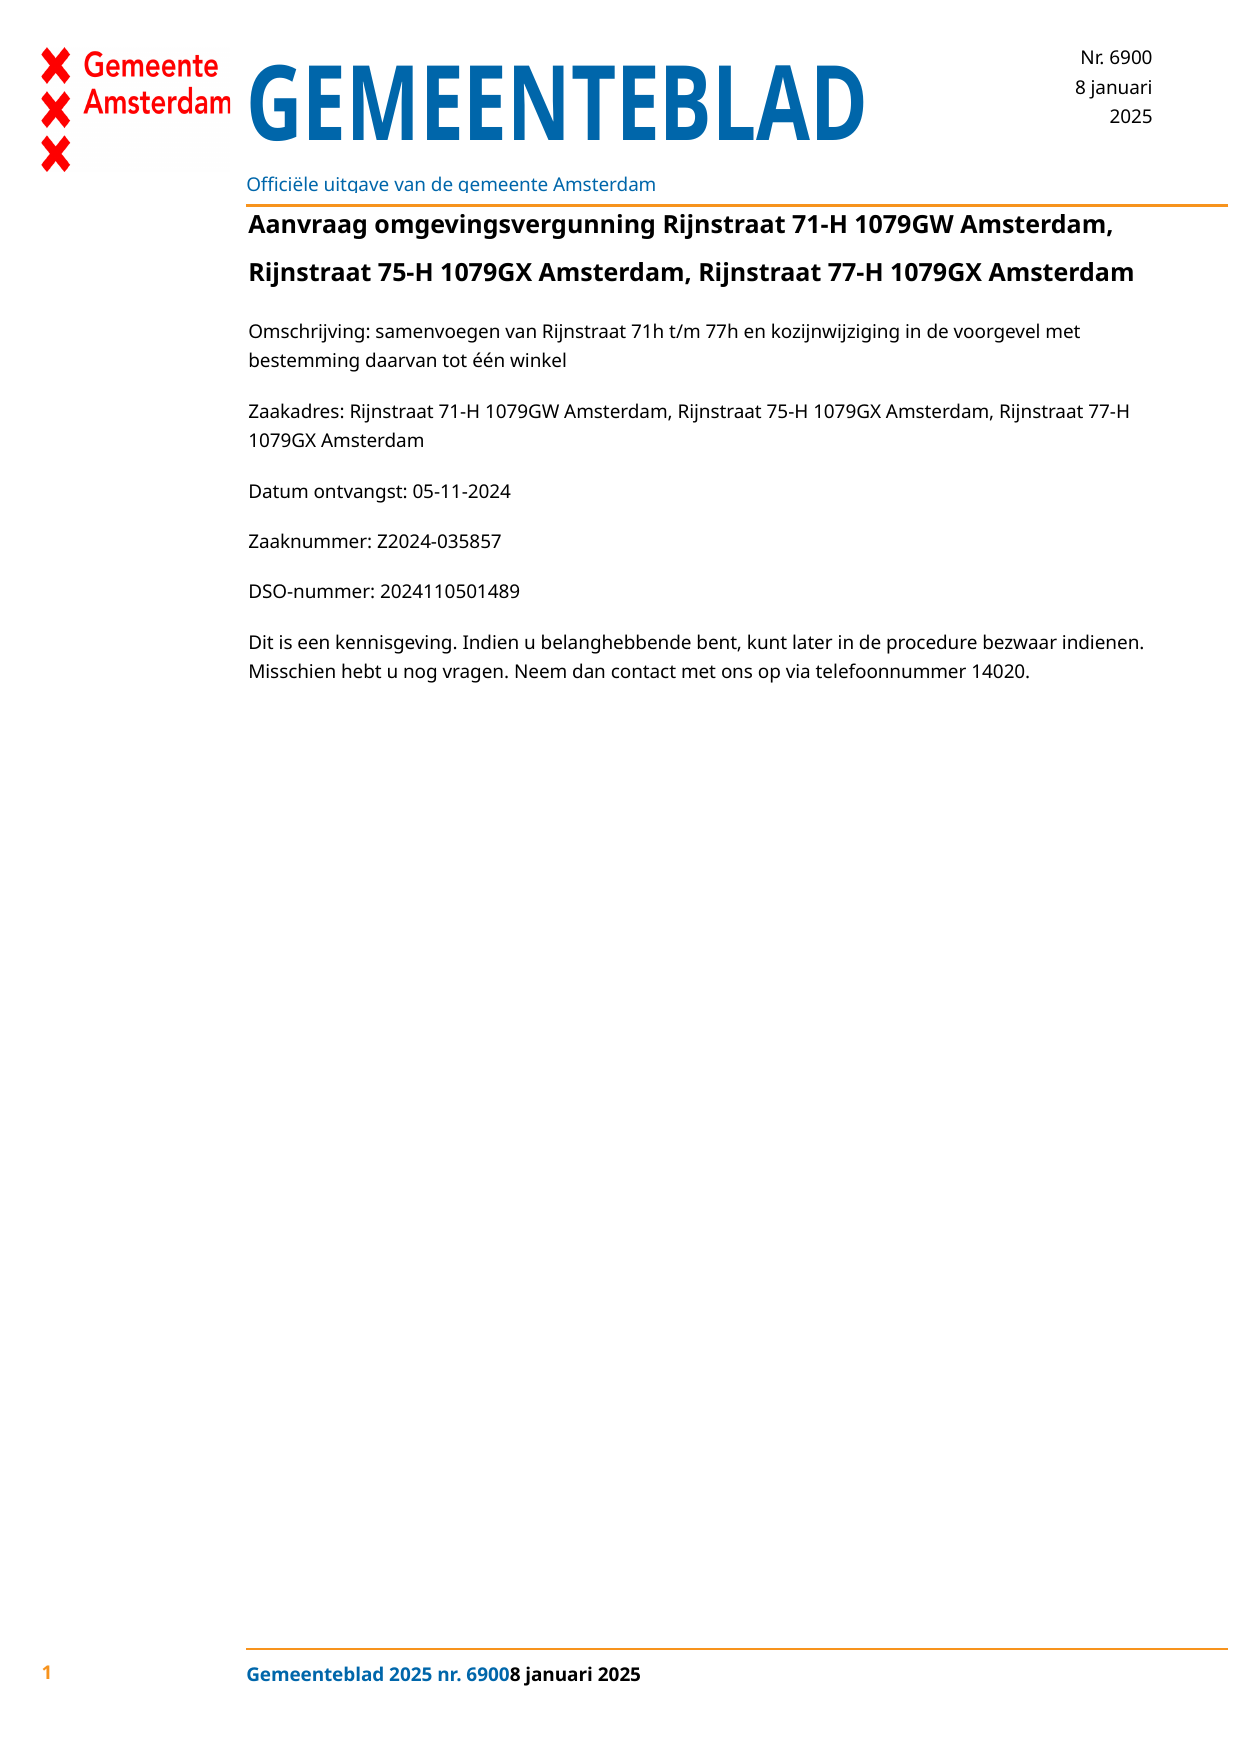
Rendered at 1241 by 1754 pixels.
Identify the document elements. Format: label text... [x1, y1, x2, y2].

text DSO-nummer: 2024110501489 [248, 579, 1152, 604]
text Omschrijving: samenvoegen van Rijnstraat 71h t/m 77h en kozijnwijziging in de voorgevel met bestemming daarvan tot één winkel [248, 318, 1152, 373]
text Dit is een kennisgeving. Indien u belanghebbende bent, kunt later in de procedure bezwaar indienen. Misschien hebt u nog vragen. Neem dan contact met ons op via telefoonnummer 14020. [248, 629, 1152, 684]
text Zaakadres: Rijnstraat 71-H 1079GW Amsterdam, Rijnstraat 75-H 1079GX Amsterdam, Rijnstraat 77-H 1079GX Amsterdam [248, 398, 1152, 453]
text Aanvraag omgevingsvergunning Rijnstraat 71-H 1079GW Amsterdam, Rijnstraat 75-H 1079GX Amsterdam, Rijnstraat 77-H 1079GX Amsterdam [248, 207, 1152, 288]
text Datum ontvangst: 05-11-2024 [248, 478, 1152, 504]
text Zaaknummer: Z2024-035857 [248, 528, 1152, 554]
picture [41, 47, 231, 172]
